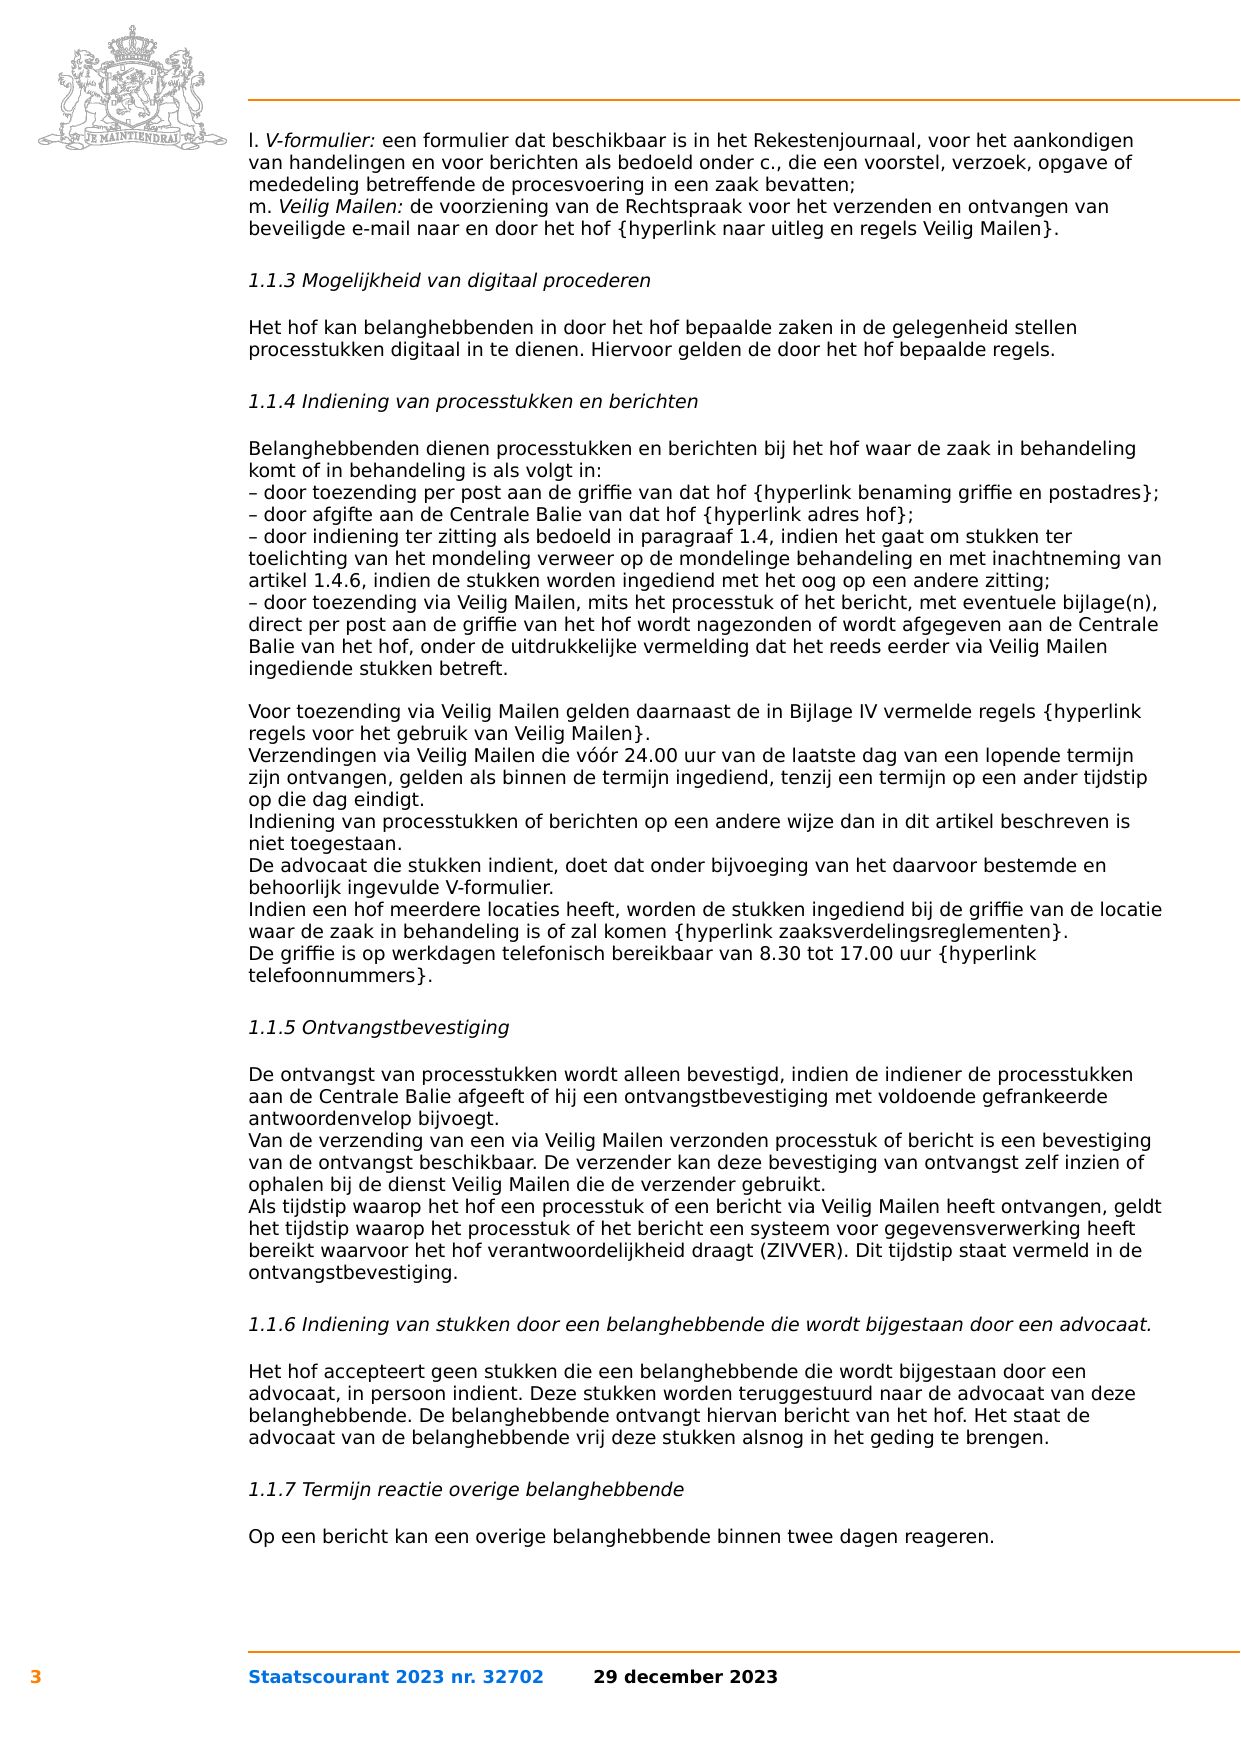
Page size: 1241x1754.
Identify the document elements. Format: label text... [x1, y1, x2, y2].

text – door afgifte aan de Centrale Balie van dat hof {hyperlink adres hof}; [248, 504, 1163, 526]
subtitle 1.1.7 Termijn reactie overige belanghebbende [248, 1479, 1163, 1501]
subtitle 1.1.6 Indiening van stukken door een belanghebbende die wordt bijgestaan door een advocaat. [248, 1314, 1163, 1336]
text l. V-formulier: een formulier dat beschikbaar is in het Rekestenjournaal, voor het aankondigen van handelingen en voor berichten als bedoeld onder c., die een voorstel, verzoek, opgave of mededeling betreffende de procesvoering in een zaak bevatten; [248, 130, 1163, 196]
text m. Veilig Mailen: de voorziening van de Rechtspraak voor het verzenden en ontvangen van beveiligde e-mail naar en door het hof {hyperlink naar uitleg en regels Veilig Mailen}. [248, 196, 1163, 240]
text Van de verzending van een via Veilig Mailen verzonden processtuk of bericht is een bevestiging van de ontvangst beschikbaar. De verzender kan deze bevestiging van ontvangst zelf inzien of ophalen bij de dienst Veilig Mailen die de verzender gebruikt. [248, 1130, 1163, 1196]
text Indiening van processtukken of berichten op een andere wijze dan in dit artikel beschreven is niet toegestaan. [248, 811, 1163, 855]
text Belanghebbenden dienen processtukken en berichten bij het hof waar de zaak in behandeling komt of in behandeling is als volgt in: [248, 438, 1163, 482]
subtitle 1.1.5 Ontvangstbevestiging [248, 1017, 1163, 1039]
text De ontvangst van processtukken wordt alleen bevestigd, indien de indiener de processtukken aan de Centrale Balie afgeeft of hij een ontvangstbevestiging met voldoende gefrankeerde antwoordenvelop bijvoegt. [248, 1064, 1163, 1130]
text Verzendingen via Veilig Mailen die vóór 24.00 uur van de laatste dag van een lopende termijn zijn ontvangen, gelden als binnen de termijn ingediend, tenzij een termijn op een ander tijdstip op die dag eindigt. [248, 745, 1163, 811]
text Op een bericht kan een overige belanghebbende binnen twee dagen reageren. [248, 1526, 1163, 1548]
text Indien een hof meerdere locaties heeft, worden de stukken ingediend bij de griffie van de locatie waar de zaak in behandeling is of zal komen {hyperlink zaaksverdelingsreglementen}. [248, 899, 1163, 943]
text – door indiening ter zitting als bedoeld in paragraaf 1.4, indien het gaat om stukken ter toelichting van het mondeling verweer op de mondelinge behandeling en met inachtneming van artikel 1.4.6, indien de stukken worden ingediend met het oog op een andere zitting; [248, 526, 1163, 592]
text Het hof kan belanghebbenden in door het hof bepaalde zaken in de gelegenheid stellen processtukken digitaal in te dienen. Hiervoor gelden de door het hof bepaalde regels. [248, 317, 1163, 361]
picture [38, 25, 227, 150]
text – door toezending per post aan de griffie van dat hof {hyperlink benaming griffie en postadres}; [248, 482, 1163, 504]
text De griffie is op werkdagen telefonisch bereikbaar van 8.30 tot 17.00 uur {hyperlink telefoonnummers}. [248, 943, 1163, 987]
text De advocaat die stukken indient, doet dat onder bijvoeging van het daarvoor bestemde en behoorlijk ingevulde V-formulier. [248, 855, 1163, 899]
text Voor toezending via Veilig Mailen gelden daarnaast de in Bijlage IV vermelde regels {hyperlink regels voor het gebruik van Veilig Mailen}. [248, 701, 1163, 745]
subtitle 1.1.3 Mogelijkheid van digitaal procederen [248, 270, 1163, 292]
text Als tijdstip waarop het hof een processtuk of een bericht via Veilig Mailen heeft ontvangen, geldt het tijdstip waarop het processtuk of het bericht een systeem voor gegevensverwerking heeft bereikt waarvoor het hof verantwoordelijkheid draagt (ZIVVER). Dit tijdstip staat vermeld in de ontvangstbevestiging. [248, 1196, 1163, 1284]
subtitle 1.1.4 Indiening van processtukken en berichten [248, 391, 1163, 413]
text – door toezending via Veilig Mailen, mits het processtuk of het bericht, met eventuele bijlage(n), direct per post aan de griffie van het hof wordt nagezonden of wordt afgegeven aan de Centrale Balie van het hof, onder de uitdrukkelijke vermelding dat het reeds eerder via Veilig Mailen ingediende stukken betreft. [248, 592, 1163, 679]
text Het hof accepteert geen stukken die een belanghebbende die wordt bijgestaan door een advocaat, in persoon indient. Deze stukken worden teruggestuurd naar de advocaat van deze belanghebbende. De belanghebbende ontvangt hiervan bericht van het hof. Het staat de advocaat van de belanghebbende vrij deze stukken alsnog in het geding te brengen. [248, 1361, 1163, 1449]
